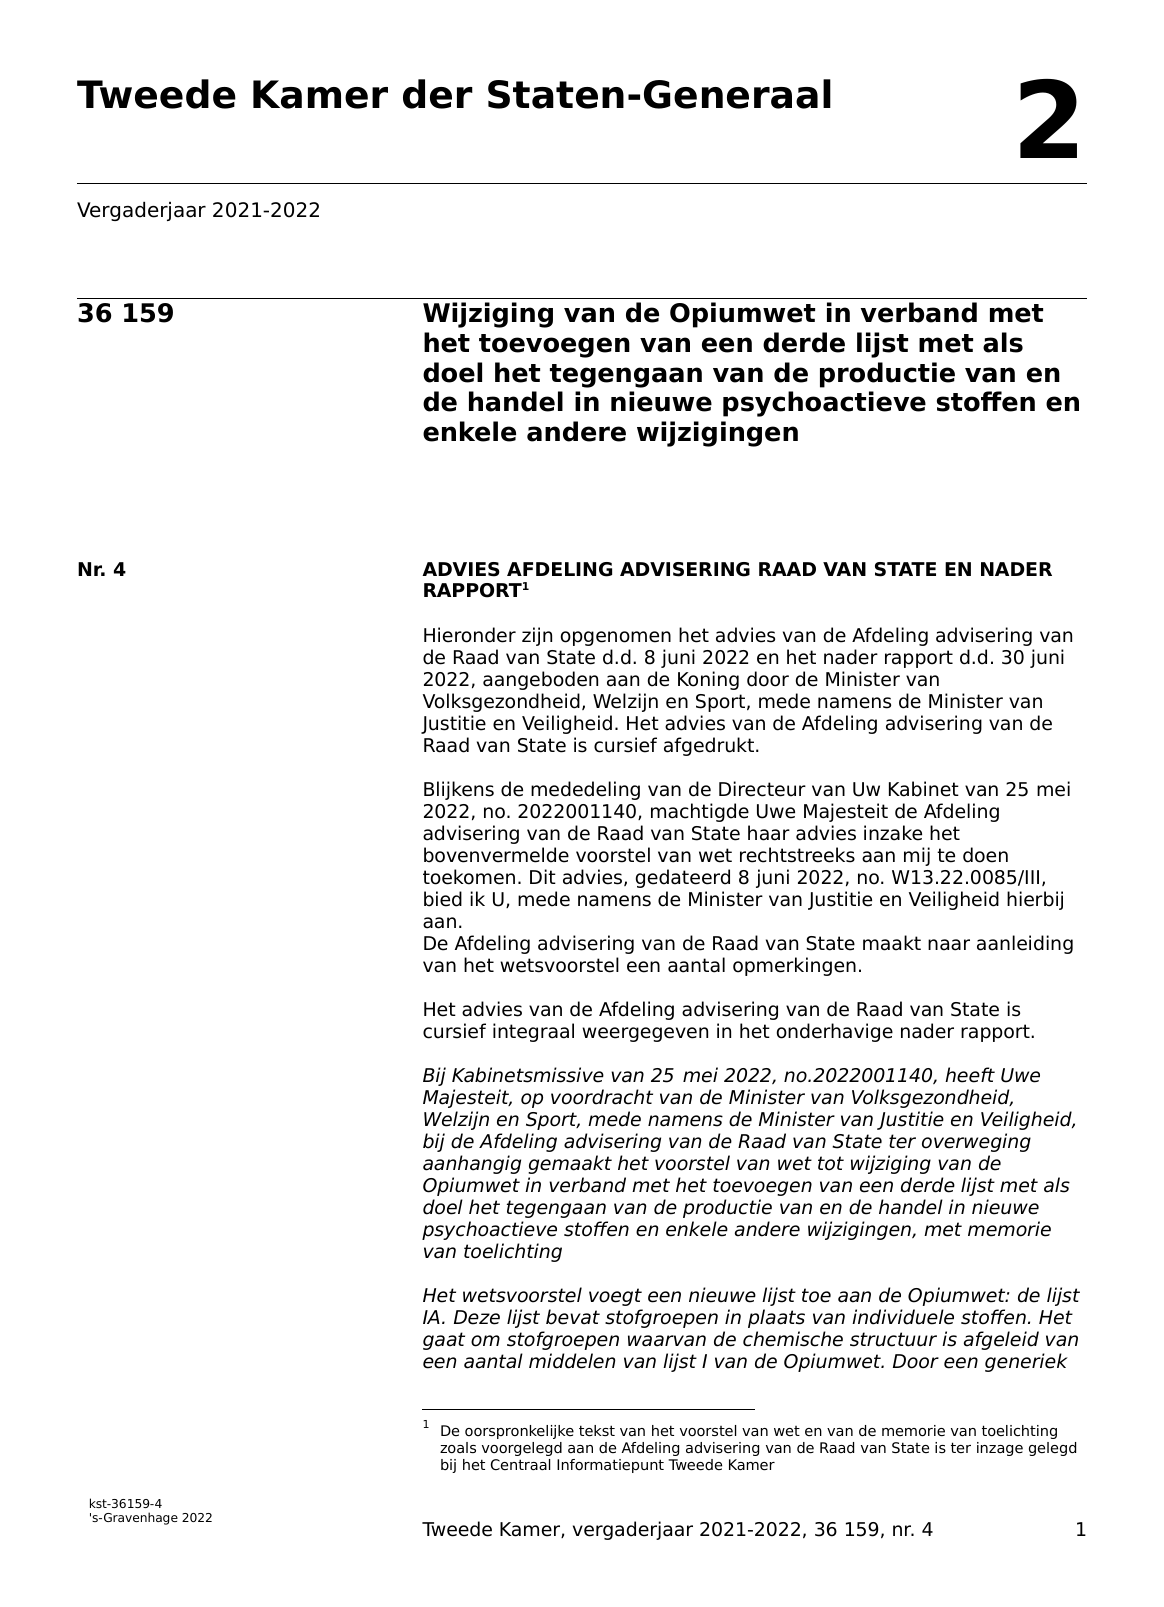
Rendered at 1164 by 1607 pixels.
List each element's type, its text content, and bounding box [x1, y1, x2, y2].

text Het advies van de Afdeling advisering van de Raad van State is cursief integraal weergegeven in het onderhavige nader rapport. [422, 999, 1087, 1043]
text kst-36159-4 [88, 1497, 323, 1511]
text De oorspronkelijke tekst van het voorstel van wet en van de memorie van toelichting zoals voorgelegd aan de Afdeling advisering van de Raad van State is ter inzage gelegd bij het Centraal Informatiepunt Tweede Kamer [422, 1418, 1087, 1474]
subtitle 36 159 Wijziging van de Opiumwet in verband met het toevoegen van een derde lijst met als doel het tegengaan van de productie van en de handel in nieuwe psychoactieve stoffen en enkele andere wijzigingen [77, 299, 1087, 447]
subtitle Nr. 4 ADVIES AFDELING ADVISERING RAAD VAN STATE EN NADER RAPPORT [77, 558, 1087, 602]
table_cell Vergaderjaar 2021-2022 [77, 184, 1087, 298]
text Bij Kabinetsmissive van 25 mei 2022, no.2022001140, heeft Uwe Majesteit, op voordracht van de Minister van Volksgezondheid, Welzijn en Sport, mede namens de Minister van Justitie en Veiligheid, bij de Afdeling advisering van de Raad van State ter overweging aanhangig gemaakt het voorstel van wet tot wijziging van de Opiumwet in verband met het toevoegen van een derde lijst met als doel het tegengaan van de productie van en de handel in nieuwe psychoactieve stoffen en enkele andere wijzigingen, met memorie van toelichting [422, 1065, 1087, 1263]
text De Afdeling advisering van de Raad van State maakt naar aanleiding van het wetsvoorstel een aantal opmerkingen. [422, 932, 1087, 976]
text Het wetsvoorstel voegt een nieuwe lijst toe aan de Opiumwet: de lijst IA. Deze lijst bevat stofgroepen in plaats van individuele stoffen. Het gaat om stofgroepen waarvan de chemische structuur is afgeleid van een aantal middelen van lijst I van de Opiumwet. Door een generiek [422, 1285, 1087, 1373]
table_header 2 [886, 59, 1087, 183]
text Blijkens de mededeling van de Directeur van Uw Kabinet van 25 mei 2022, no. 2022001140, machtigde Uwe Majesteit de Afdeling advisering van de Raad van State haar advies inzake het bovenvermelde voorstel van wet rechtstreeks aan mij te doen toekomen. Dit advies, gedateerd 8 juni 2022, no. W13.22.0085/III, bied ik U, mede namens de Minister van Justitie en Veiligheid hierbij aan. [422, 779, 1087, 932]
table_header Tweede Kamer der Staten-Generaal [77, 59, 886, 183]
text Hieronder zijn opgenomen het advies van de Afdeling advisering van de Raad van State d.d. 8 juni 2022 en het nader rapport d.d. 30 juni 2022, aangeboden aan de Koning door de Minister van Volksgezondheid, Welzijn en Sport, mede namens de Minister van Justitie en Veiligheid. Het advies van de Afdeling advisering van de Raad van State is cursief afgedrukt. [422, 624, 1087, 756]
text 's-Gravenhage 2022 [88, 1511, 323, 1525]
